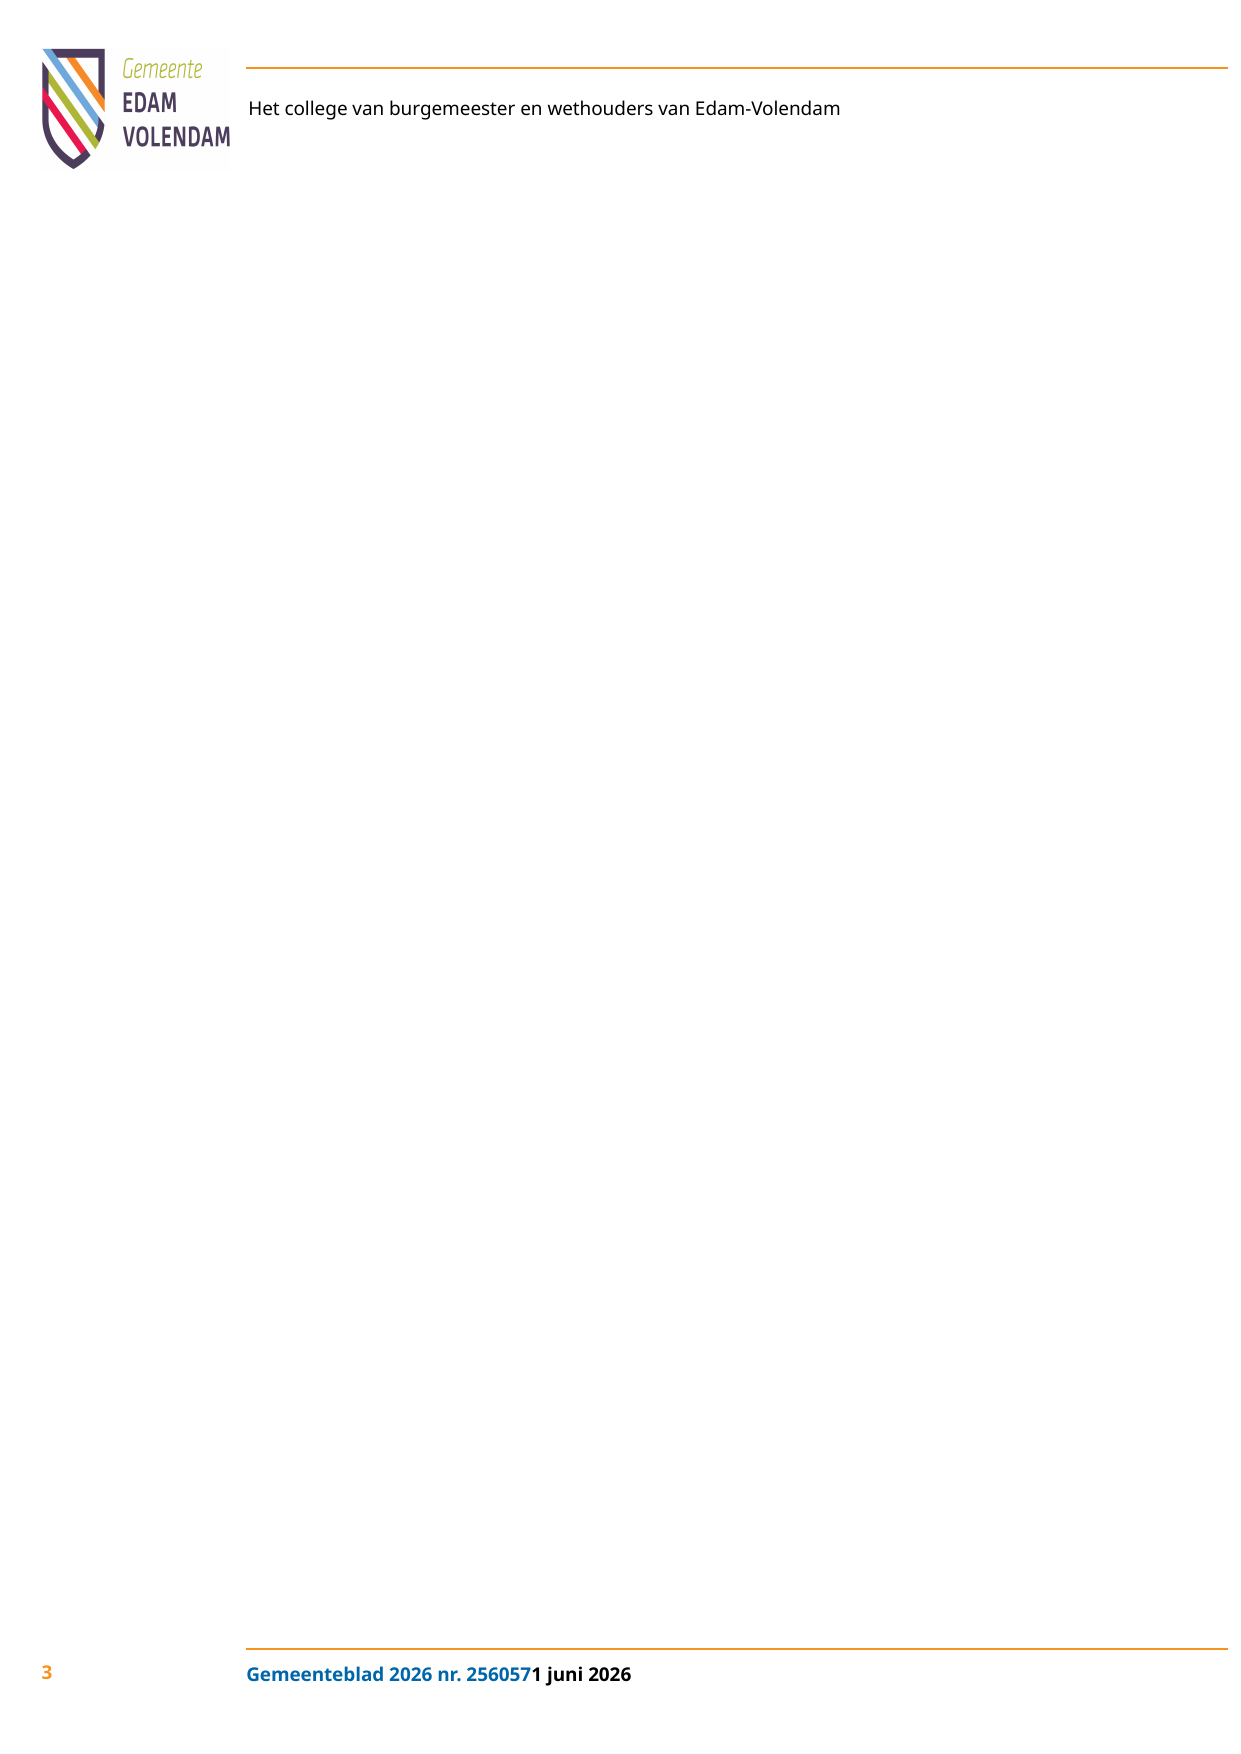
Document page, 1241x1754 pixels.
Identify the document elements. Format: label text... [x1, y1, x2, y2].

picture [41, 47, 231, 172]
text Het college van burgemeester en wethouders van Edam-Volendam [248, 95, 1152, 121]
